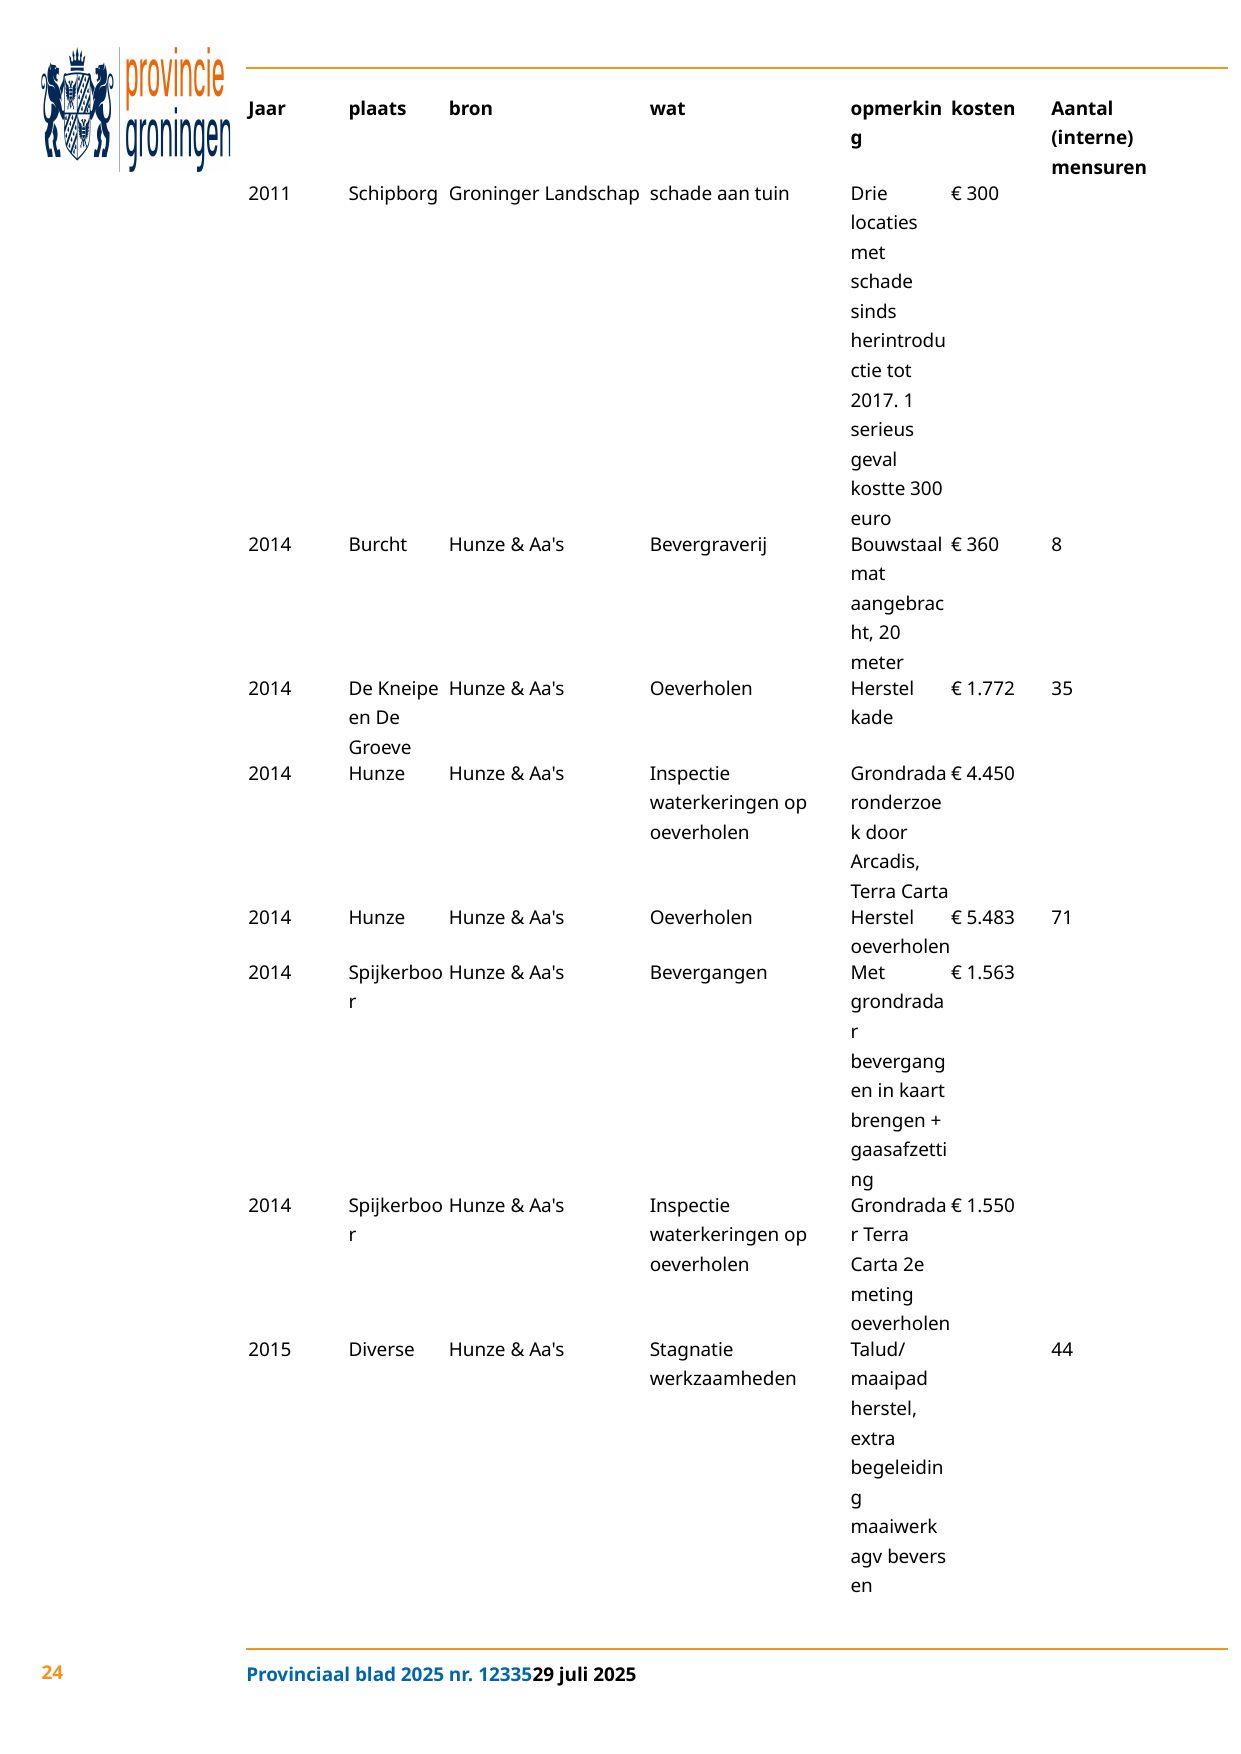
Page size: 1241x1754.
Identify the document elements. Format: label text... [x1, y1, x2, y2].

table_cell Oeverholen [650, 675, 850, 760]
table_cell Herstel kade [850, 675, 951, 760]
table_cell Herstel oeverholen [850, 904, 951, 959]
table_cell Bouwstaalmat aangebracht, 20 meter [850, 531, 951, 675]
table_cell Drie locaties met schade sinds herintroductie tot 2017. 1 serieus geval kostte 300 euro [850, 180, 951, 531]
table_cell [951, 1336, 1051, 1598]
table_cell Hunze & Aa's [449, 1192, 649, 1336]
table_header plaats [348, 95, 449, 180]
table_cell schade aan tuin [650, 180, 850, 531]
table_cell 2014 [248, 531, 348, 675]
table_header Aantal (interne) mensuren [1051, 95, 1152, 180]
table_cell Hunze & Aa's [449, 959, 649, 1192]
table_cell € 1.772 [951, 675, 1051, 760]
table_cell 71 [1051, 904, 1152, 959]
table_cell Diverse [348, 1336, 449, 1598]
table_header Jaar [248, 95, 348, 180]
table_cell € 360 [951, 531, 1051, 675]
table_cell Met grondradar bevergangen in kaart brengen + gaasafzetting [850, 959, 951, 1192]
table_cell Grondradar Terra Carta 2e meting oeverholen [850, 1192, 951, 1336]
table_cell Groninger Landschap [449, 180, 649, 531]
table_cell 44 [1051, 1336, 1152, 1598]
table_cell [1051, 180, 1152, 531]
table_cell [1051, 760, 1152, 904]
table_cell Spijkerboor [348, 1192, 449, 1336]
table_cell 2014 [248, 904, 348, 959]
table_cell Spijkerboor [348, 959, 449, 1192]
table_cell Hunze & Aa's [449, 675, 649, 760]
table_cell Hunze & Aa's [449, 1336, 649, 1598]
table_cell Hunze [348, 904, 449, 959]
table_cell 8 [1051, 531, 1152, 675]
table_cell Talud/maaipad herstel, extra begeleiding maaiwerk agv bevers en [850, 1336, 951, 1598]
table_header opmerking [850, 95, 951, 180]
table_cell Stagnatie werkzaamheden [650, 1336, 850, 1598]
table_cell € 300 [951, 180, 1051, 531]
table_cell Inspectie waterkeringen op oeverholen [650, 1192, 850, 1336]
table_cell Inspectie waterkeringen op oeverholen [650, 760, 850, 904]
picture [41, 47, 231, 172]
table_cell Hunze [348, 760, 449, 904]
table_cell 2014 [248, 675, 348, 760]
table_cell 2011 [248, 180, 348, 531]
table_cell Bevergraverij [650, 531, 850, 675]
table_cell [1051, 959, 1152, 1192]
table_cell Oeverholen [650, 904, 850, 959]
table_cell [1051, 1192, 1152, 1336]
table_cell € 1.563 [951, 959, 1051, 1192]
table_cell € 4.450 [951, 760, 1051, 904]
table_cell De Kneipe en De Groeve [348, 675, 449, 760]
table_cell 2014 [248, 760, 348, 904]
table_cell Hunze & Aa's [449, 531, 649, 675]
table_header bron [449, 95, 649, 180]
table_cell Schipborg [348, 180, 449, 531]
table_cell Hunze & Aa's [449, 904, 649, 959]
table_cell 35 [1051, 675, 1152, 760]
table_cell Hunze & Aa's [449, 760, 649, 904]
table_cell 2014 [248, 959, 348, 1192]
table_header kosten [951, 95, 1051, 180]
table_cell Bevergangen [650, 959, 850, 1192]
table_cell 2014 [248, 1192, 348, 1336]
table_cell € 1.550 [951, 1192, 1051, 1336]
table_cell Grondradaronderzoek door Arcadis, Terra Carta [850, 760, 951, 904]
table_cell 2015 [248, 1336, 348, 1598]
table_cell € 5.483 [951, 904, 1051, 959]
table_cell Burcht [348, 531, 449, 675]
table_header wat [650, 95, 850, 180]
